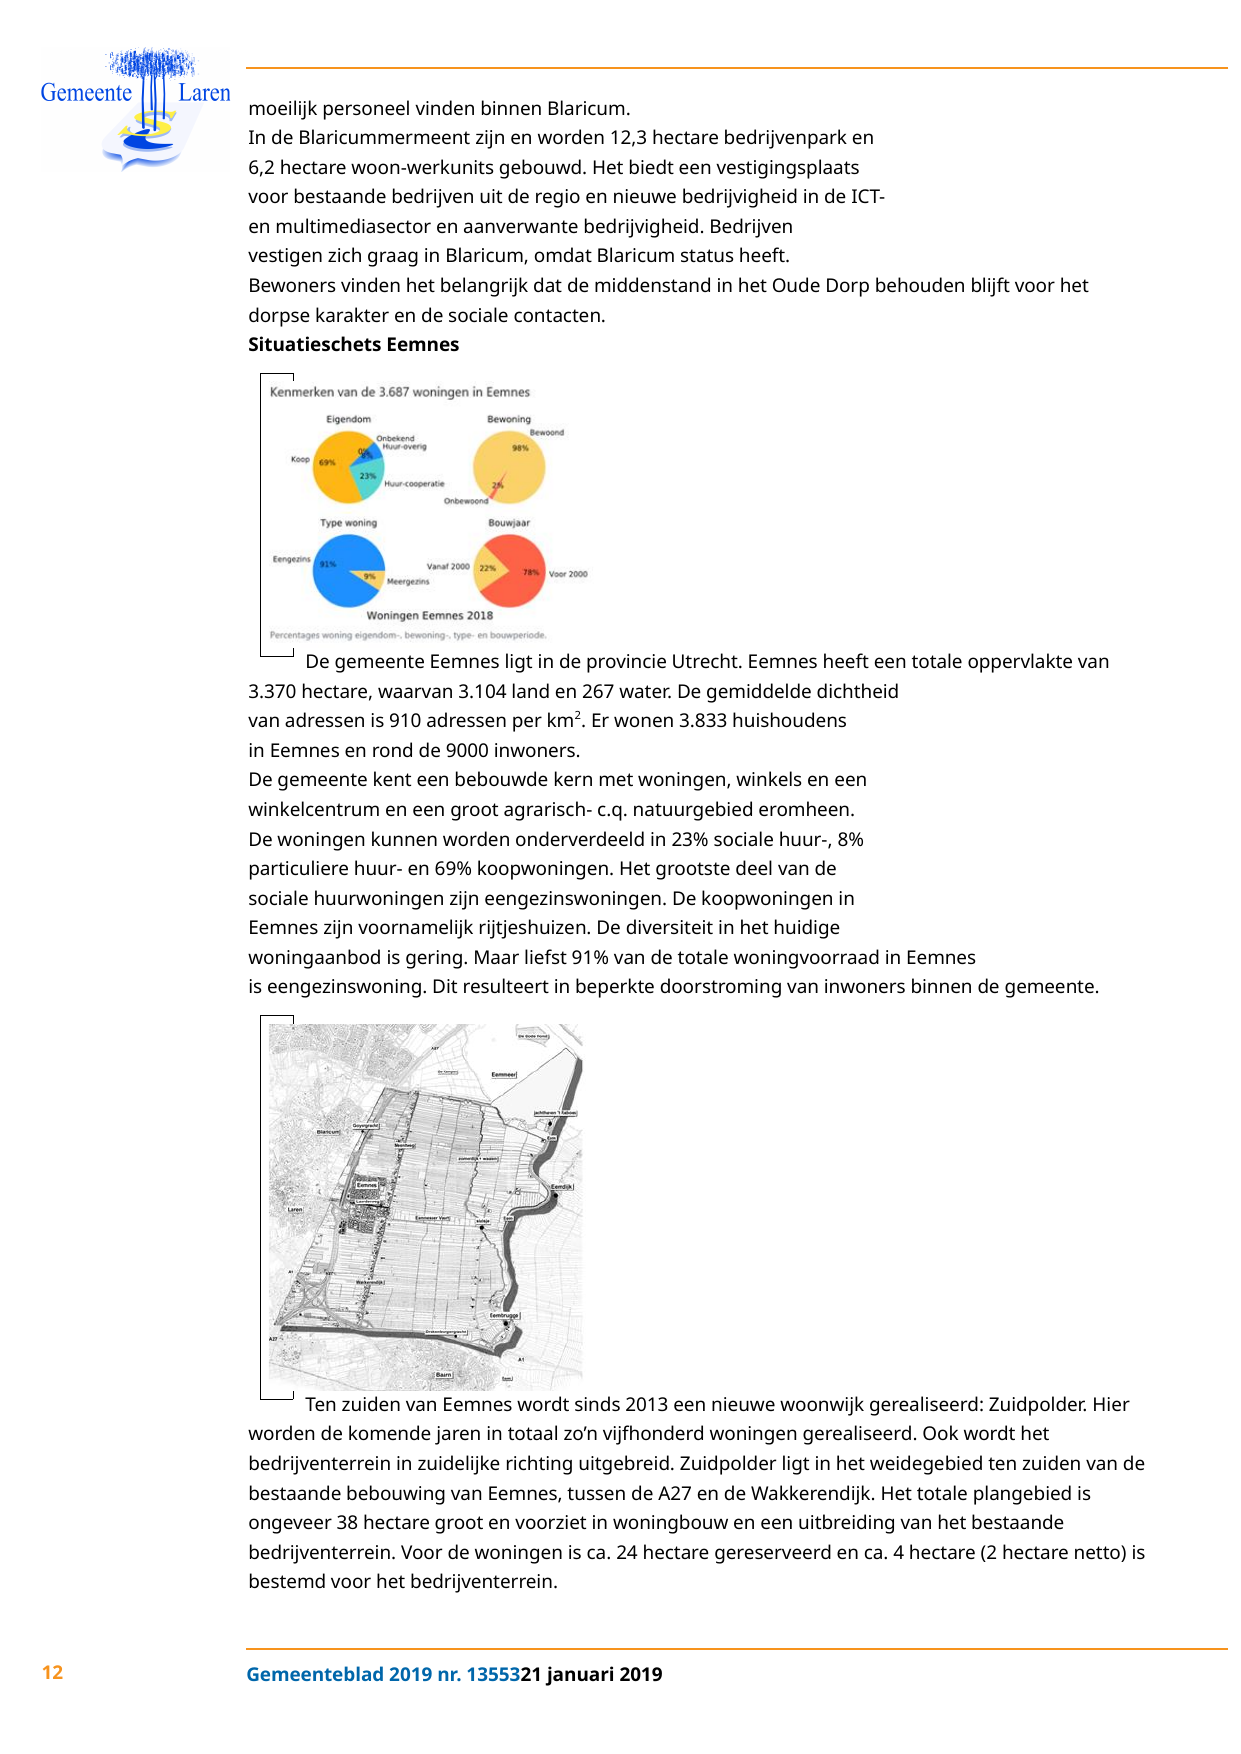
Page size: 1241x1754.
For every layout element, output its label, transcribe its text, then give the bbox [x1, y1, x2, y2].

text particuliere huur- en 69% koopwoningen. Het grootste deel van de [248, 855, 1152, 881]
text woningaanbod is gering. Maar liefst 91% van de totale woningvoorraad in Eemnes [248, 944, 1152, 970]
text Ten zuiden van Eemnes wordt sinds 2013 een nieuwe woonwijk gerealiseerd: Zuidpolder. Hier worden de komende jaren in totaal zo’n vijfhonderd woningen gerealiseerd. Ook wordt het bedrijventerrein in zuidelijke richting uitgebreid. Zuidpolder ligt in het weidegebied ten zuiden van de bestaande bebouwing van Eemnes, tussen de A27 en de Wakkerendijk. Het totale plangebied is ongeveer 38 hectare groot en voorziet in woningbouw en een uitbreiding van het bestaande bedrijventerrein. Voor de woningen is ca. 24 hectare gereserveerd en ca. 4 hectare (2 hectare netto) is bestemd voor het bedrijventerrein. [248, 1003, 1152, 1594]
text in Eemnes en rond de 9000 inwoners. [248, 737, 1152, 763]
text De gemeente Eemnes ligt in de provincie Utrecht. Eemnes heeft een totale oppervlakte van 3.370 hectare, waarvan 3.104 land en 267 water. De gemiddelde dichtheid [248, 361, 1152, 704]
text en multimediasector en aanverwante bedrijvigheid. Bedrijven [248, 213, 1152, 239]
text moeilijk personeel vinden binnen Blaricum. [248, 95, 1152, 121]
text Eemnes zijn voornamelijk rijtjeshuizen. De diversiteit in het huidige [248, 914, 1152, 940]
text vestigen zich graag in Blaricum, omdat Blaricum status heeft. [248, 243, 1152, 268]
picture [268, 381, 594, 648]
text Situatieschets Eemnes [248, 331, 1152, 357]
text is eengezinswoning. Dit resulteert in beperkte doorstroming van inwoners binnen de gemeente. [248, 974, 1152, 999]
text winkelcentrum en een groot agrarisch- c.q. natuurgebied eromheen. [248, 796, 1152, 822]
text De gemeente kent een bebouwde kern met woningen, winkels en een [248, 767, 1152, 792]
text De woningen kunnen worden onderverdeeld in 23% sociale huur-, 8% [248, 826, 1152, 852]
text sociale huurwoningen zijn eengezinswoningen. De koopwoningen in [248, 885, 1152, 911]
text voor bestaande bedrijven uit de regio en nieuwe bedrijvigheid in de ICT- [248, 183, 1152, 209]
text In de Blaricummermeent zijn en worden 12,3 hectare bedrijvenpark en [248, 124, 1152, 150]
picture [41, 47, 231, 172]
text Bewoners vinden het belangrijk dat de middenstand in het Oude Dorp behouden blijft voor het dorpse karakter en de sociale contacten. [248, 272, 1152, 328]
text 6,2 hectare woon-werkunits gebouwd. Het biedt een vestigingsplaats [248, 154, 1152, 180]
text van adressen is 910 adressen per km2. Er wonen 3.833 huishoudens [248, 707, 1152, 733]
picture [268, 1024, 586, 1391]
